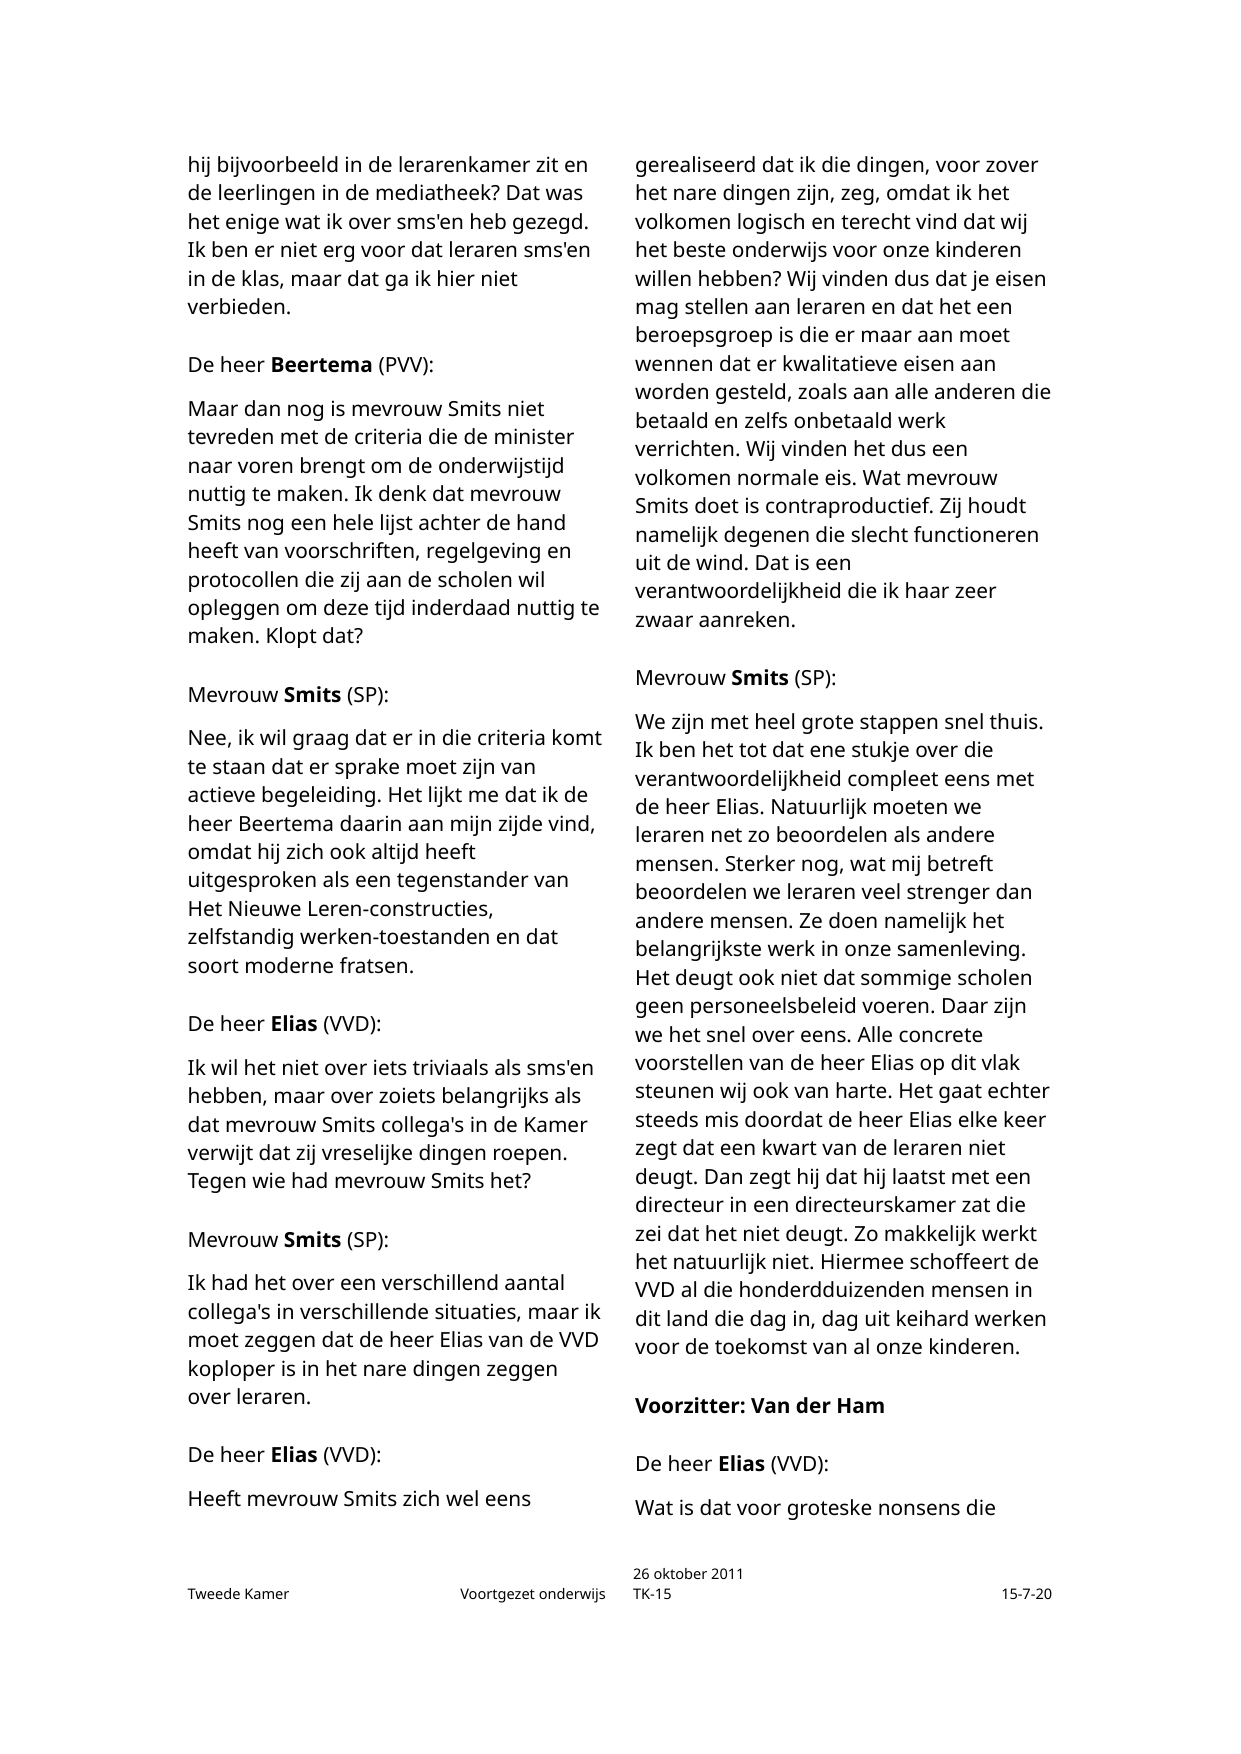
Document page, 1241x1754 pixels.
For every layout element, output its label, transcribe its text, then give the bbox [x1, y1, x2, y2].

text De heer Elias (VVD): [187, 1009, 605, 1038]
text Voorzitter: Van der Ham [635, 1391, 1053, 1419]
text Maar dan nog is mevrouw Smits niet tevreden met de criteria die de minister naar voren brengt om de onderwijstijd nuttig te maken. Ik denk dat mevrouw Smits nog een hele lijst achter de hand heeft van voorschriften, regelgeving en protocollen die zij aan de scholen wil opleggen om deze tijd inderdaad nuttig te maken. Klopt dat? [187, 394, 605, 650]
text Ik had het over een verschillend aantal collega's in verschillende situaties, maar ik moet zeggen dat de heer Elias van de VVD koploper is in het nare dingen zeggen over leraren. [187, 1268, 605, 1411]
text hij bijvoorbeeld in de lerarenkamer zit en de leerlingen in de mediatheek? Dat was het enige wat ik over sms'en heb gezegd. Ik ben er niet erg voor dat leraren sms'en in de klas, maar dat ga ik hier niet verbieden. [187, 150, 605, 321]
text De heer Elias (VVD): [187, 1441, 605, 1469]
text Mevrouw Smits (SP): [187, 1225, 605, 1253]
text Mevrouw Smits (SP): [187, 680, 605, 708]
text We zijn met heel grote stappen snel thuis. Ik ben het tot dat ene stukje over die verantwoordelijkheid compleet eens met de heer Elias. Natuurlijk moeten we leraren net zo beoordelen als andere mensen. Sterker nog, wat mij betreft beoordelen we leraren veel strenger dan andere mensen. Ze doen namelijk het belangrijkste werk in onze samenleving. Het deugt ook niet dat sommige scholen geen personeelsbeleid voeren. Daar zijn we het snel over eens. Alle concrete voorstellen van de heer Elias op dit vlak steunen wij ook van harte. Het gaat echter steeds mis doordat de heer Elias elke keer zegt dat een kwart van de leraren niet deugt. Dan zegt hij dat hij laatst met een directeur in een directeurskamer zat die zei dat het niet deugt. Zo makkelijk werkt het natuurlijk niet. Hiermee schoffeert de VVD al die honderdduizenden mensen in dit land die dag in, dag uit keihard werken voor de toekomst van al onze kinderen. [635, 707, 1053, 1361]
text gerealiseerd dat ik die dingen, voor zover het nare dingen zijn, zeg, omdat ik het volkomen logisch en terecht vind dat wij het beste onderwijs voor onze kinderen willen hebben? Wij vinden dus dat je eisen mag stellen aan leraren en dat het een beroepsgroep is die er maar aan moet wennen dat er kwalitatieve eisen aan worden gesteld, zoals aan alle anderen die betaald en zelfs onbetaald werk verrichten. Wij vinden het dus een volkomen normale eis. Wat mevrouw Smits doet is contraproductief. Zij houdt namelijk degenen die slecht functioneren uit de wind. Dat is een verantwoordelijkheid die ik haar zeer zwaar aanreken. [635, 150, 1053, 633]
text De heer Elias (VVD): [635, 1449, 1053, 1478]
text Wat is dat voor groteske nonsens die [635, 1493, 1053, 1521]
text Nee, ik wil graag dat er in die criteria komt te staan dat er sprake moet zijn van actieve begeleiding. Het lijkt me dat ik de heer Beertema daarin aan mijn zijde vind, omdat hij zich ook altijd heeft uitgesproken als een tegenstander van Het Nieuwe Leren-constructies, zelfstandig werken-toestanden en dat soort moderne fratsen. [187, 723, 605, 979]
text Mevrouw Smits (SP): [635, 663, 1053, 692]
text Heeft mevrouw Smits zich wel eens [187, 1484, 605, 1512]
text De heer Beertema (PVV): [187, 351, 605, 379]
text Ik wil het niet over iets triviaals als sms'en hebben, maar over zoiets belangrijks als dat mevrouw Smits collega's in de Kamer verwijt dat zij vreselijke dingen roepen. Tegen wie had mevrouw Smits het? [187, 1053, 605, 1195]
